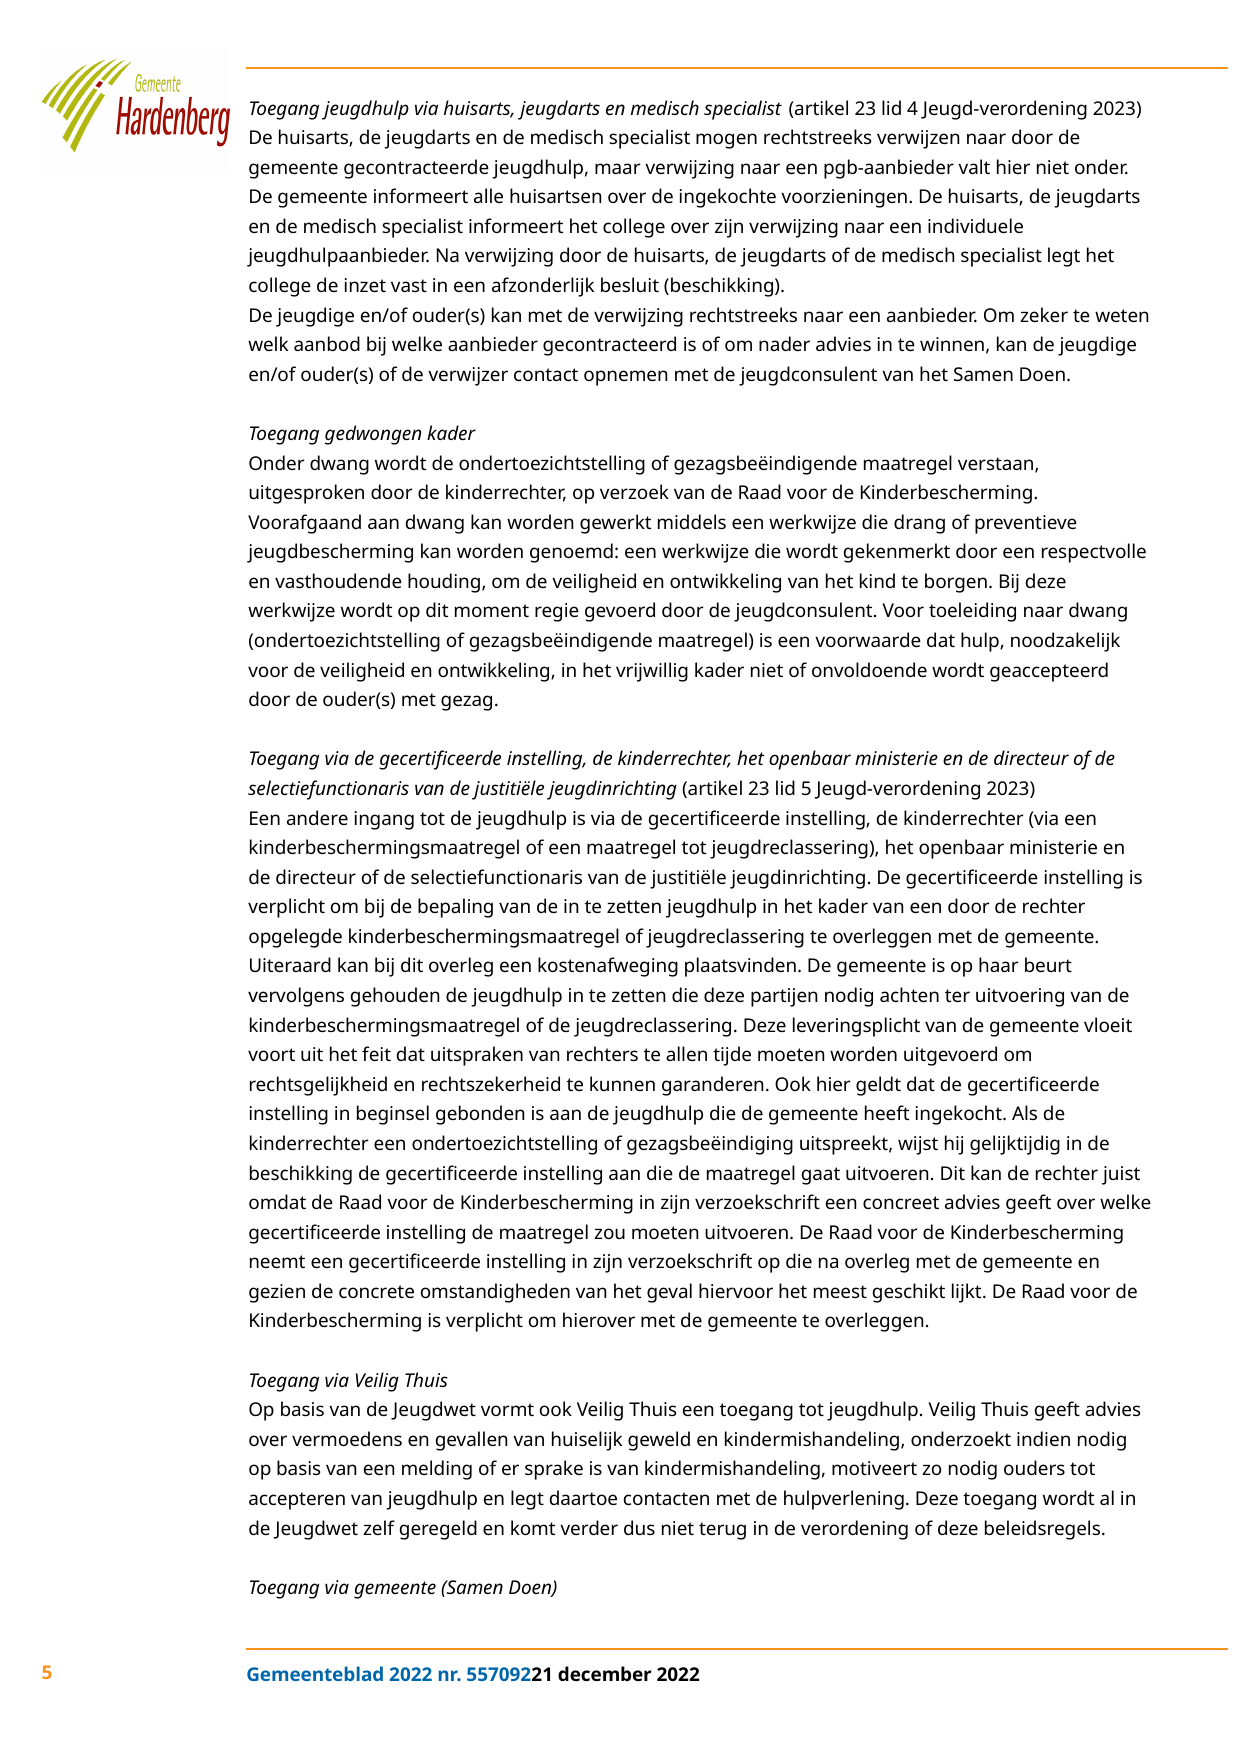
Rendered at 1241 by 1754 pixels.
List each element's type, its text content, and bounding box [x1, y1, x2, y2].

text Onder dwang wordt de ondertoezichtstelling of gezagsbeëindigende maatregel verstaan, uitgesproken door de kinderrechter, op verzoek van de Raad voor de Kinderbescherming. Voorafgaand aan dwang kan worden gewerkt middels een werkwijze die drang of preventieve jeugdbescherming kan worden genoemd: een werkwijze die wordt gekenmerkt door een respectvolle en vasthoudende houding, om de veiligheid en ontwikkeling van het kind te borgen. Bij deze werkwijze wordt op dit moment regie gevoerd door de jeugdconsulent. Voor toeleiding naar dwang (ondertoezichtstelling of gezagsbeëindigende maatregel) is een voorwaarde dat hulp, noodzakelijk voor de veiligheid en ontwikkeling, in het vrijwillig kader niet of onvoldoende wordt geaccepteerd door de ouder(s) met gezag. [248, 450, 1152, 712]
text De huisarts, de jeugdarts en de medisch specialist mogen rechtstreeks verwijzen naar door de gemeente gecontracteerde jeugdhulp, maar verwijzing naar een pgb-aanbieder valt hier niet onder. De gemeente informeert alle huisartsen over de ingekochte voorzieningen. De huisarts, de jeugdarts en de medisch specialist informeert het college over zijn verwijzing naar een individuele jeugdhulpaanbieder. Na verwijzing door de huisarts, de jeugdarts of de medisch specialist legt het college de inzet vast in een afzonderlijk besluit (beschikking). [248, 124, 1152, 298]
text Toegang via de gecertificeerde instelling, de kinderrechter, het openbaar ministerie en de directeur of de selectiefunctionaris van de justitiële jeugdinrichting (artikel 23 lid 5 Jeugd-verordening 2023) [248, 746, 1152, 801]
text Op basis van de Jeugdwet vormt ook Veilig Thuis een toegang tot jeugdhulp. Veilig Thuis geeft advies over vermoedens en gevallen van huiselijk geweld en kindermishandeling, onderzoekt indien nodig op basis van een melding of er sprake is van kindermishandeling, motiveert zo nodig ouders tot accepteren van jeugdhulp en legt daartoe contacten met de hulpverlening. Deze toegang wordt al in de Jeugdwet zelf geregeld en komt verder dus niet terug in de verordening of deze beleidsregels. [248, 1396, 1152, 1541]
text Een andere ingang tot de jeugdhulp is via de gecertificeerde instelling, de kinderrechter (via een kinderbeschermingsmaatregel of een maatregel tot jeugdreclassering), het openbaar ministerie en de directeur of de selectiefunctionaris van de justitiële jeugdinrichting. De gecertificeerde instelling is verplicht om bij de bepaling van de in te zetten jeugdhulp in het kader van een door de rechter opgelegde kinderbeschermingsmaatregel of jeugdreclassering te overleggen met de gemeente. Uiteraard kan bij dit overleg een kostenafweging plaatsvinden. De gemeente is op haar beurt vervolgens gehouden de jeugdhulp in te zetten die deze partijen nodig achten ter uitvoering van de kinderbeschermingsmaatregel of de jeugdreclassering. Deze leveringsplicht van de gemeente vloeit voort uit het feit dat uitspraken van rechters te allen tijde moeten worden uitgevoerd om rechtsgelijkheid en rechtszekerheid te kunnen garanderen. Ook hier geldt dat de gecertificeerde instelling in beginsel gebonden is aan de jeugdhulp die de gemeente heeft ingekocht. Als de kinderrechter een ondertoezichtstelling of gezagsbeëindiging uitspreekt, wijst hij gelijktijdig in de beschikking de gecertificeerde instelling aan die de maatregel gaat uitvoeren. Dit kan de rechter juist omdat de Raad voor de Kinderbescherming in zijn verzoekschrift een concreet advies geeft over welke gecertificeerde instelling de maatregel zou moeten uitvoeren. De Raad voor de Kinderbescherming neemt een gecertificeerde instelling in zijn verzoekschrift op die na overleg met de gemeente en gezien de concrete omstandigheden van het geval hiervoor het meest geschikt lijkt. De Raad voor de Kinderbescherming is verplicht om hierover met de gemeente te overleggen. [248, 805, 1152, 1333]
picture [41, 47, 231, 172]
text De jeugdige en/of ouder(s) kan met de verwijzing rechtstreeks naar een aanbieder. Om zeker te weten welk aanbod bij welke aanbieder gecontracteerd is of om nader advies in te winnen, kan de jeugdige en/of ouder(s) of de verwijzer contact opnemen met de jeugdconsulent van het Samen Doen. [248, 302, 1152, 387]
text Toegang via Veilig Thuis [248, 1367, 1152, 1393]
text Toegang jeugdhulp via huisarts, jeugdarts en medisch specialist (artikel 23 lid 4 Jeugd-verordening 2023) [248, 95, 1152, 121]
text Toegang gedwongen kader [248, 420, 1152, 446]
text Toegang via gemeente (Samen Doen) [248, 1574, 1152, 1600]
